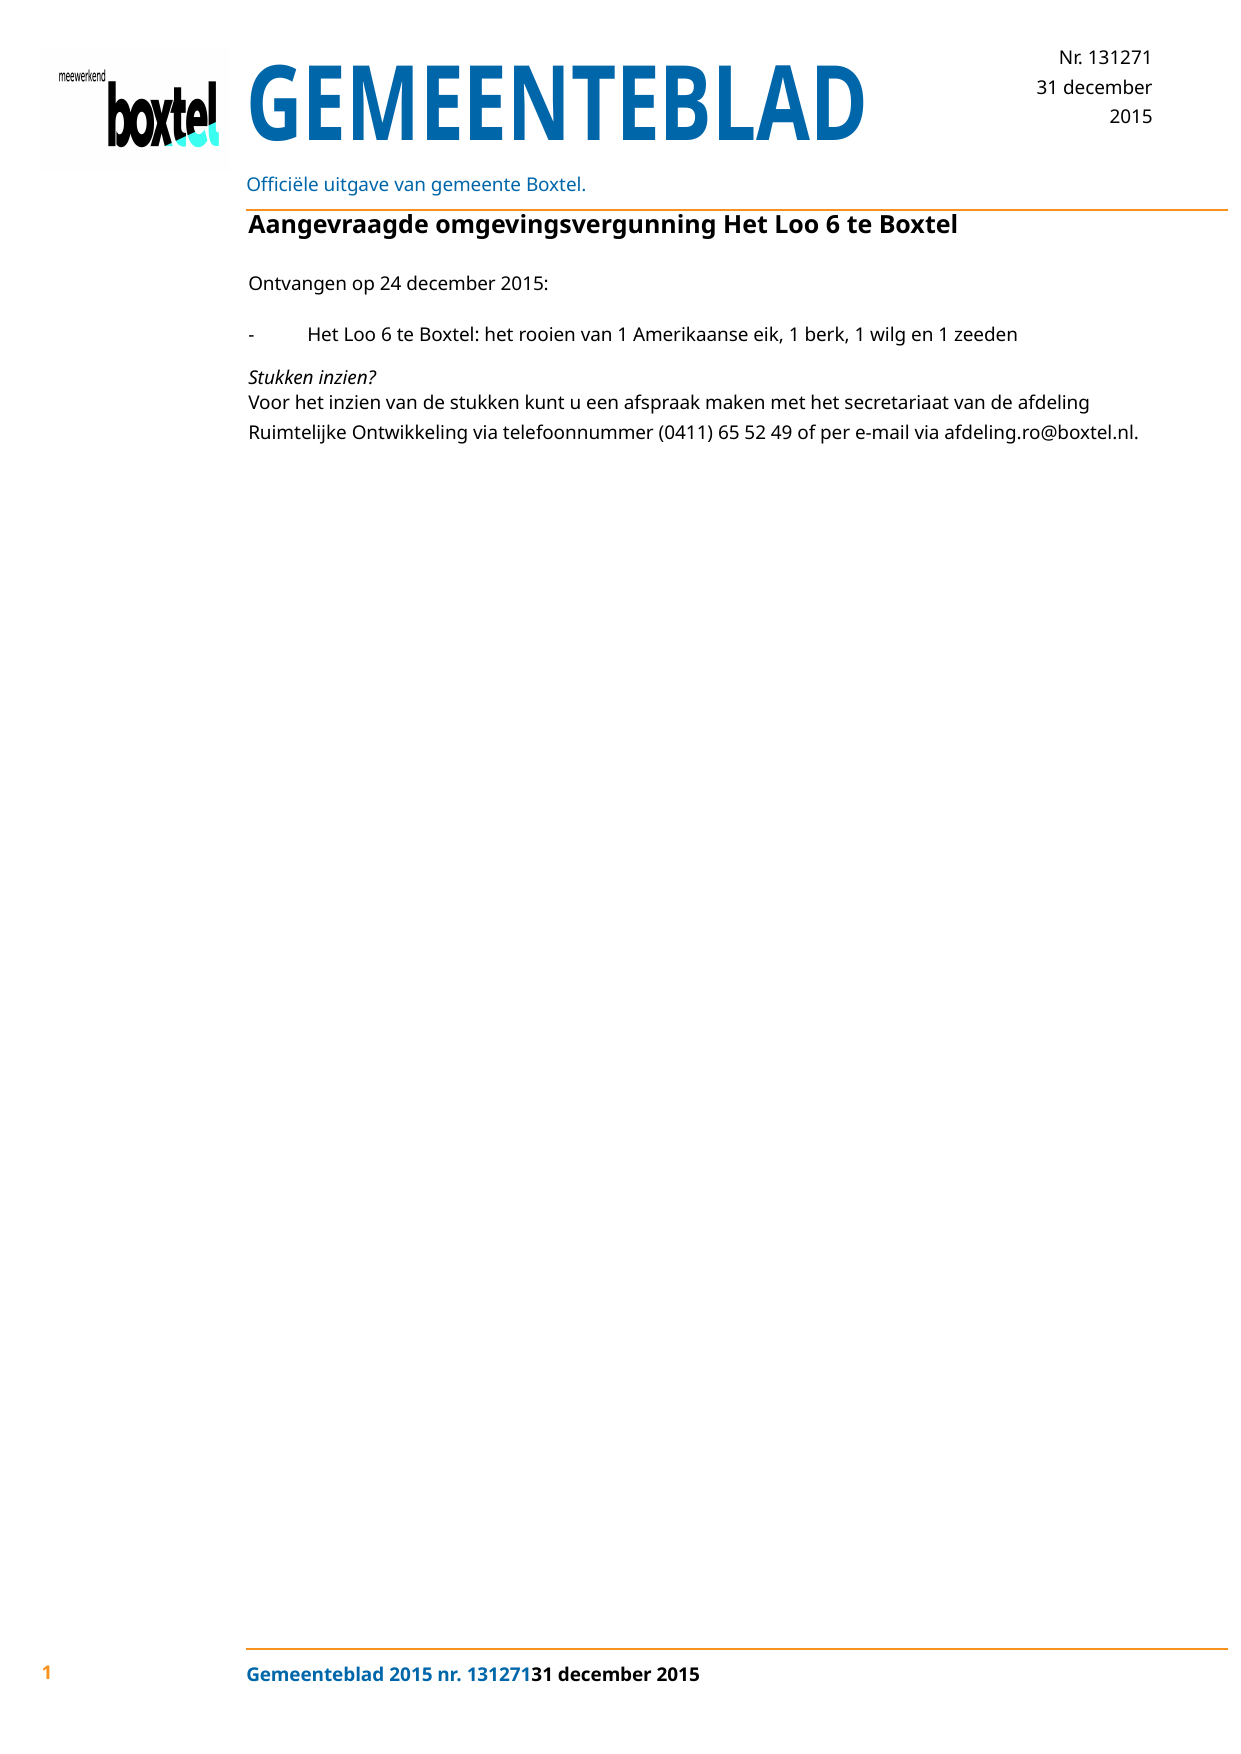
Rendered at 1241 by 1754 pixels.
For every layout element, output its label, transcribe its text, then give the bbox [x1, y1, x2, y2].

list Het Loo 6 te Boxtel: het rooien van 1 Amerikaanse eik, 1 berk, 1 wilg en 1 zeeden [248, 321, 1152, 346]
picture [41, 47, 231, 172]
text Aangevraagde omgevingsvergunning Het Loo 6 te Boxtel [248, 211, 1152, 241]
text Voor het inzien van de stukken kunt u een afspraak maken met het secretariaat van de afdeling Ruimtelijke Ontwikkeling via telefoonnummer (0411) 65 52 49 of per e-mail via afdeling.ro@boxtel.nl. [248, 389, 1152, 445]
text Ontvangen op 24 december 2015: [248, 270, 1152, 296]
text Stukken inzien? [248, 364, 1152, 389]
